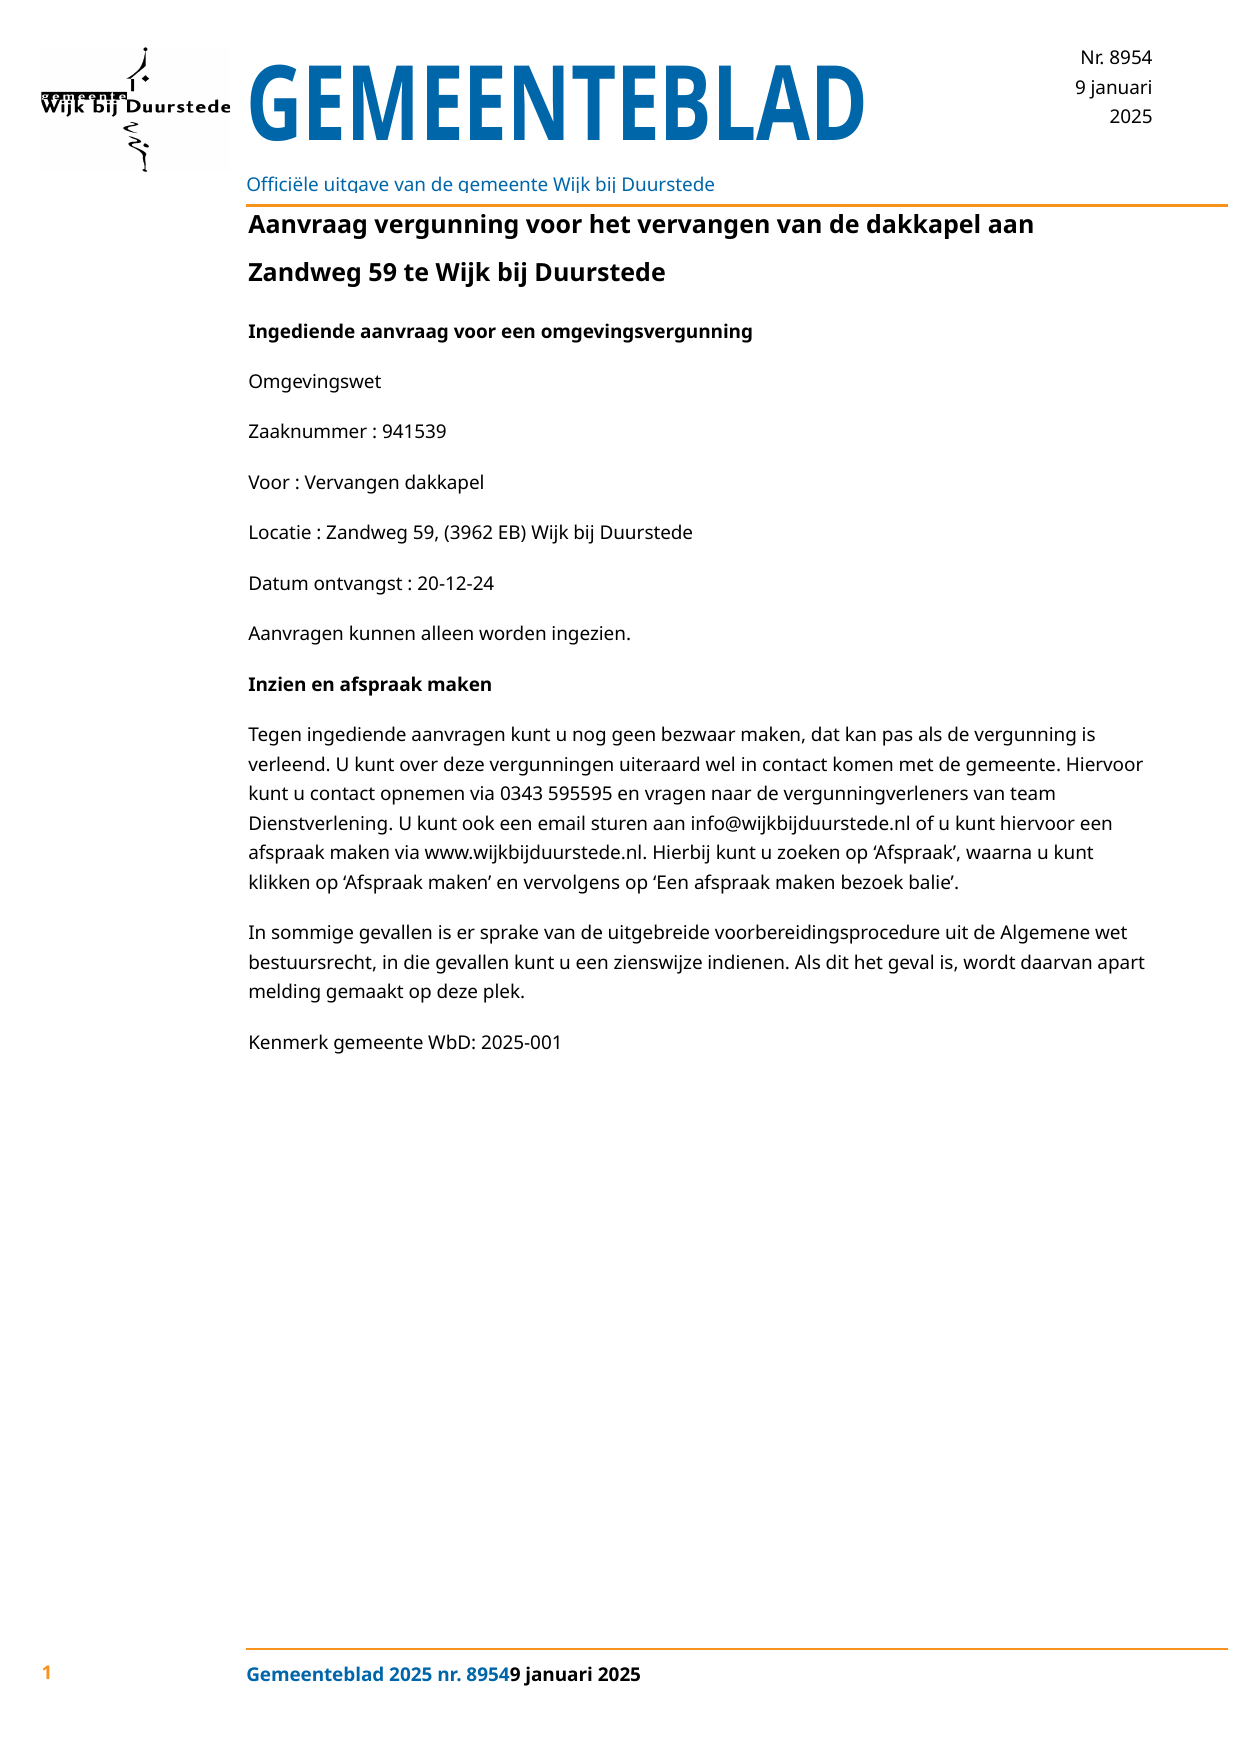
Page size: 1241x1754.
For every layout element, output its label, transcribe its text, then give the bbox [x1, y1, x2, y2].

text Aanvraag vergunning voor het vervangen van de dakkapel aan Zandweg 59 te Wijk bij Duurstede [248, 207, 1152, 288]
text Datum ontvangst : 20-12-24 [248, 570, 1152, 596]
text Omgevingswet [248, 368, 1152, 394]
text Kenmerk gemeente WbD: 2025-001 [248, 1029, 1152, 1055]
text Zaaknummer : 941539 [248, 419, 1152, 444]
text Voor : Vervangen dakkapel [248, 469, 1152, 495]
text Inzien en afspraak maken [248, 671, 1152, 697]
text In sommige gevallen is er sprake van de uitgebreide voorbereidingsprocedure uit de Algemene wet bestuursrecht, in die gevallen kunt u een zienswijze indienen. Als dit het geval is, wordt daarvan apart melding gemaakt op deze plek. [248, 919, 1152, 1004]
text Tegen ingediende aanvragen kunt u nog geen bezwaar maken, dat kan pas als de vergunning is verleend. U kunt over deze vergunningen uiteraard wel in contact komen met de gemeente. Hiervoor kunt u contact opnemen via 0343 595595 en vragen naar de vergunningverleners van team Dienstverlening. U kunt ook een email sturen aan info@wijkbijduurstede.nl of u kunt hiervoor een afspraak maken via www.wijkbijduurstede.nl. Hierbij kunt u zoeken op ‘Afspraak’, waarna u kunt klikken op ‘Afspraak maken’ en vervolgens op ‘Een afspraak maken bezoek balie’. [248, 721, 1152, 895]
text Aanvragen kunnen alleen worden ingezien. [248, 620, 1152, 646]
text Ingediende aanvraag voor een omgevingsvergunning [248, 318, 1152, 344]
text Locatie : Zandweg 59, (3962 EB) Wijk bij Duurstede [248, 519, 1152, 545]
picture [41, 47, 231, 172]
